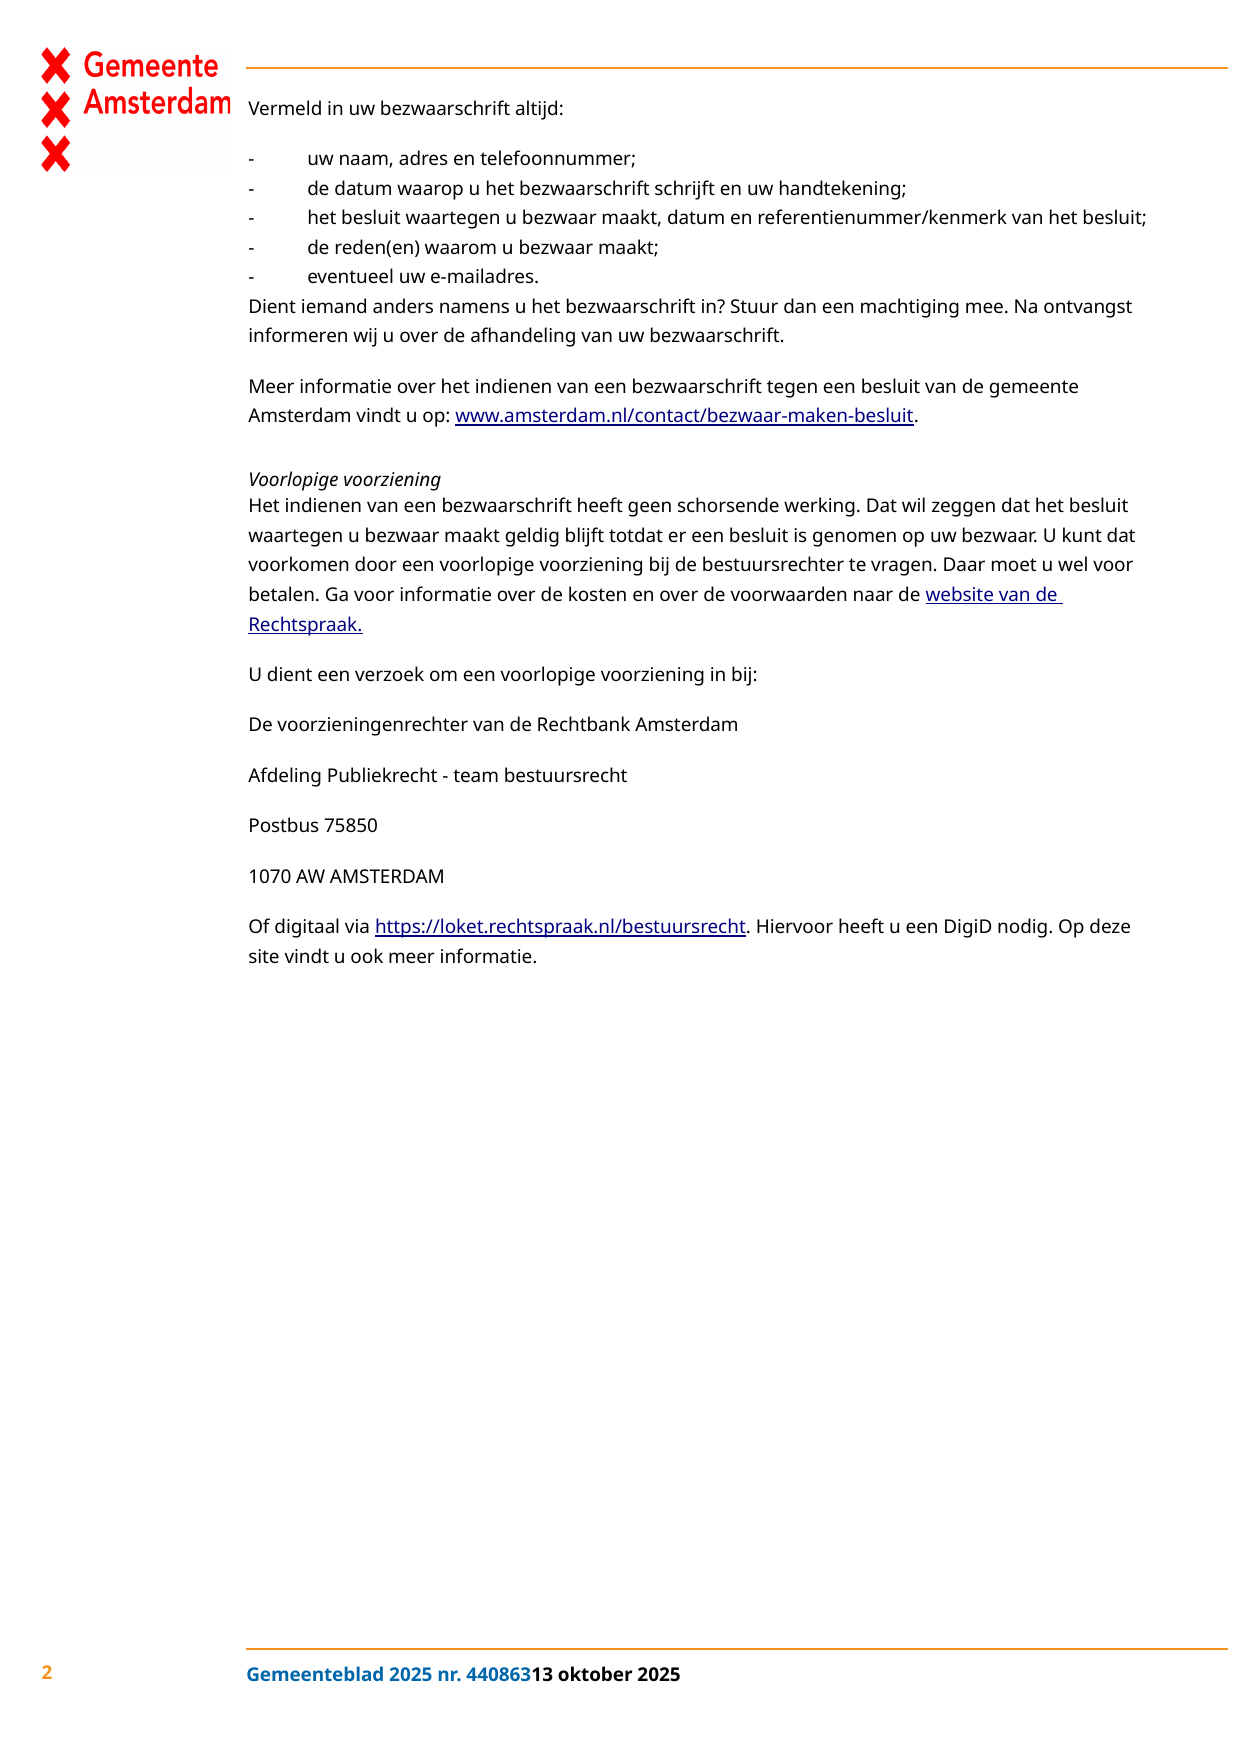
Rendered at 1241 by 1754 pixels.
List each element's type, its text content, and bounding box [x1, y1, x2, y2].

list de datum waarop u het bezwaarschrift schrijft en uw handtekening; [248, 175, 1152, 201]
text Vermeld in uw bezwaarschrift altijd: [248, 95, 1152, 121]
list het besluit waartegen u bezwaar maakt, datum en referentienummer/kenmerk van het besluit; [248, 204, 1152, 230]
text Dient iemand anders namens u het bezwaarschrift in? Stuur dan een machtiging mee. Na ontvangst informeren wij u over de afhandeling van uw bezwaarschrift. [248, 293, 1152, 348]
text 1070 AW AMSTERDAM [248, 863, 1152, 888]
text U dient een verzoek om een voorlopige voorziening in bij: [248, 661, 1152, 687]
text Meer informatie over het indienen van een bezwaarschrift tegen een besluit van de gemeente Amsterdam vindt u op: www.amsterdam.nl/contact/bezwaar-maken-besluit. [248, 373, 1152, 428]
text Het indienen van een bezwaarschrift heeft geen schorsende werking. Dat wil zeggen dat het besluit waartegen u bezwaar maakt geldig blijft totdat er een besluit is genomen op uw bezwaar. U kunt dat voorkomen door een voorlopige voorziening bij de bestuursrechter te vragen. Daar moet u wel voor betalen. Ga voor informatie over de kosten en over de voorwaarden naar de website van de Rechtspraak. [248, 492, 1152, 636]
text Of digitaal via https://loket.rechtspraak.nl/bestuursrecht. Hiervoor heeft u een DigiD nodig. Op deze site vindt u ook meer informatie. [248, 913, 1152, 968]
list de reden(en) waarom u bezwaar maakt; [248, 234, 1152, 260]
text Voorlopige voorziening [248, 467, 1152, 492]
list eventueel uw e-mailadres. [248, 263, 1152, 289]
list uw naam, adres en telefoonnummer; [248, 145, 1152, 171]
text Afdeling Publiekrecht - team bestuursrecht [248, 762, 1152, 788]
text De voorzieningenrechter van de Rechtbank Amsterdam [248, 712, 1152, 737]
text Postbus 75850 [248, 812, 1152, 838]
picture [41, 47, 231, 172]
